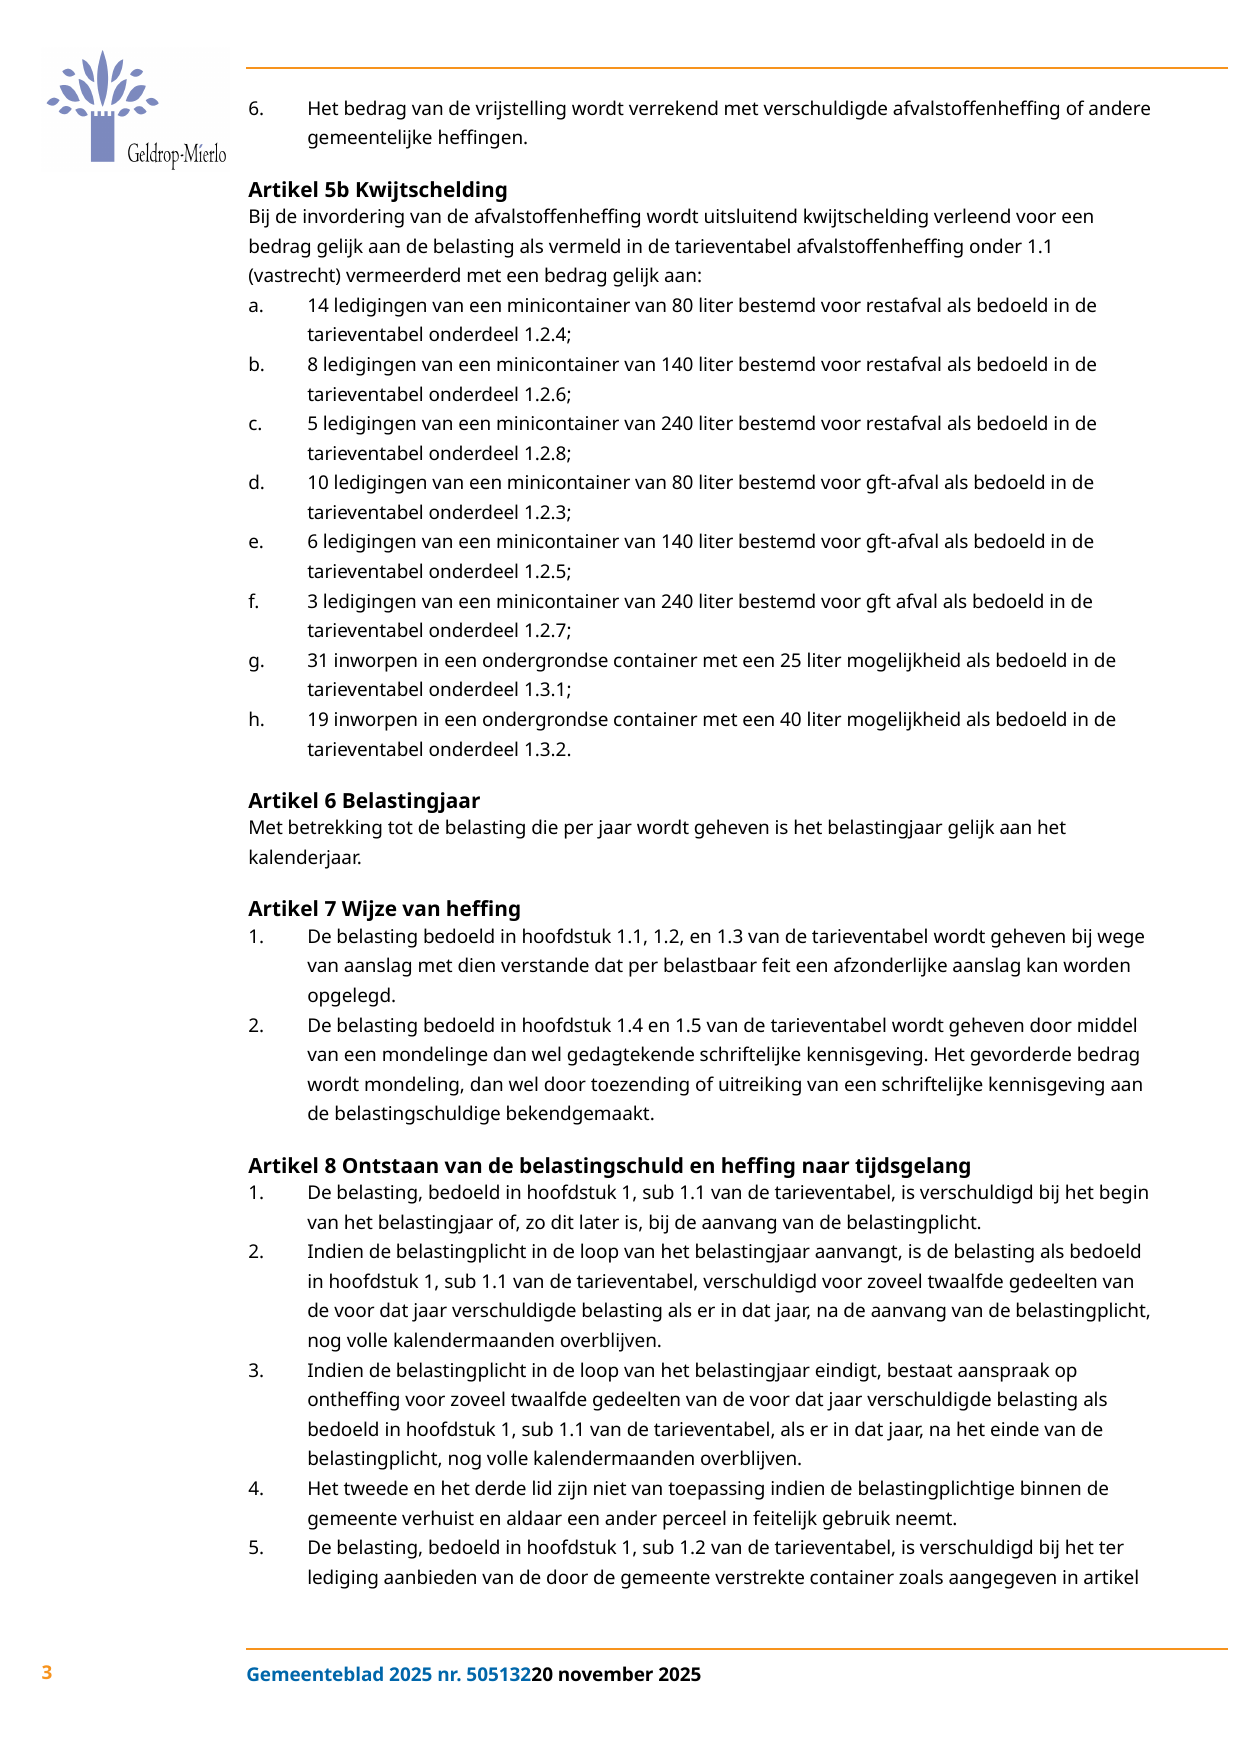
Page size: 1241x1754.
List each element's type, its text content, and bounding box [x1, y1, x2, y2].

list 3 ledigingen van een minicontainer van 240 liter bestemd voor gft afval als bedoeld in de tarieventabel onderdeel 1.2.7; [248, 588, 1152, 643]
text Artikel 6 Belastingjaar [248, 786, 1152, 814]
list Het tweede en het derde lid zijn niet van toepassing indien de belastingplichtige binnen de gemeente verhuist en aldaar een ander perceel in feitelijk gebruik neemt. [248, 1475, 1152, 1531]
list De belasting bedoeld in hoofdstuk 1.4 en 1.5 van de tarieventabel wordt geheven door middel van een mondelinge dan wel gedagtekende schriftelijke kennisgeving. Het gevorderde bedrag wordt mondeling, dan wel door toezending of uitreiking van een schriftelijke kennisgeving aan de belastingschuldige bekendgemaakt. [248, 1012, 1152, 1126]
list De belasting bedoeld in hoofdstuk 1.1, 1.2, en 1.3 van de tarieventabel wordt geheven bij wege van aanslag met dien verstande dat per belastbaar feit een afzonderlijke aanslag kan worden opgelegd. [248, 923, 1152, 1008]
list Het bedrag van de vrijstelling wordt verrekend met verschuldigde afvalstoffenheffing of andere gemeentelijke heffingen. [248, 95, 1152, 150]
list 10 ledigingen van een minicontainer van 80 liter bestemd voor gft-afval als bedoeld in de tarieventabel onderdeel 1.2.3; [248, 469, 1152, 525]
list De belasting, bedoeld in hoofdstuk 1, sub 1.1 van de tarieventabel, is verschuldigd bij het begin van het belastingjaar of, zo dit later is, bij de aanvang van de belastingplicht. [248, 1179, 1152, 1235]
list Indien de belastingplicht in de loop van het belastingjaar eindigt, bestaat aanspraak op ontheffing voor zoveel twaalfde gedeelten van de voor dat jaar verschuldigde belasting als bedoeld in hoofdstuk 1, sub 1.1 van de tarieventabel, als er in dat jaar, na het einde van de belastingplicht, nog volle kalendermaanden overblijven. [248, 1357, 1152, 1471]
list 19 inworpen in een ondergrondse container met een 40 liter mogelijkheid als bedoeld in de tarieventabel onderdeel 1.3.2. [248, 706, 1152, 761]
list 6 ledigingen van een minicontainer van 140 liter bestemd voor gft-afval als bedoeld in de tarieventabel onderdeel 1.2.5; [248, 529, 1152, 584]
picture [41, 47, 231, 172]
text Artikel 8 Ontstaan van de belastingschuld en heffing naar tijdsgelang [248, 1151, 1152, 1179]
list 14 ledigingen van een minicontainer van 80 liter bestemd voor restafval als bedoeld in de tarieventabel onderdeel 1.2.4; [248, 292, 1152, 347]
text Met betrekking tot de belasting die per jaar wordt geheven is het belastingjaar gelijk aan het kalenderjaar. [248, 814, 1152, 870]
list 8 ledigingen van een minicontainer van 140 liter bestemd voor restafval als bedoeld in de tarieventabel onderdeel 1.2.6; [248, 351, 1152, 406]
text Artikel 7 Wijze van heffing [248, 894, 1152, 923]
text Bij de invordering van de afvalstoffenheffing wordt uitsluitend kwijtschelding verleend voor een bedrag gelijk aan de belasting als vermeld in de tarieventabel afvalstoffenheffing onder 1.1 (vastrecht) vermeerderd met een bedrag gelijk aan: [248, 203, 1152, 288]
list De belasting, bedoeld in hoofdstuk 1, sub 1.2 van de tarieventabel, is verschuldigd bij het ter lediging aanbieden van de door de gemeente verstrekte container zoals aangegeven in artikel 5. [248, 1534, 1152, 1590]
list 31 inworpen in een ondergrondse container met een 25 liter mogelijkheid als bedoeld in de tarieventabel onderdeel 1.3.1; [248, 647, 1152, 702]
list 5 ledigingen van een minicontainer van 240 liter bestemd voor restafval als bedoeld in de tarieventabel onderdeel 1.2.8; [248, 410, 1152, 466]
list Indien de belastingplicht in de loop van het belastingjaar aanvangt, is de belasting als bedoeld in hoofdstuk 1, sub 1.1 van de tarieventabel, verschuldigd voor zoveel twaalfde gedeelten van de voor dat jaar verschuldigde belasting als er in dat jaar, na de aanvang van de belastingplicht, nog volle kalendermaanden overblijven. [248, 1238, 1152, 1353]
text Artikel 5b Kwijtschelding [248, 175, 1152, 203]
